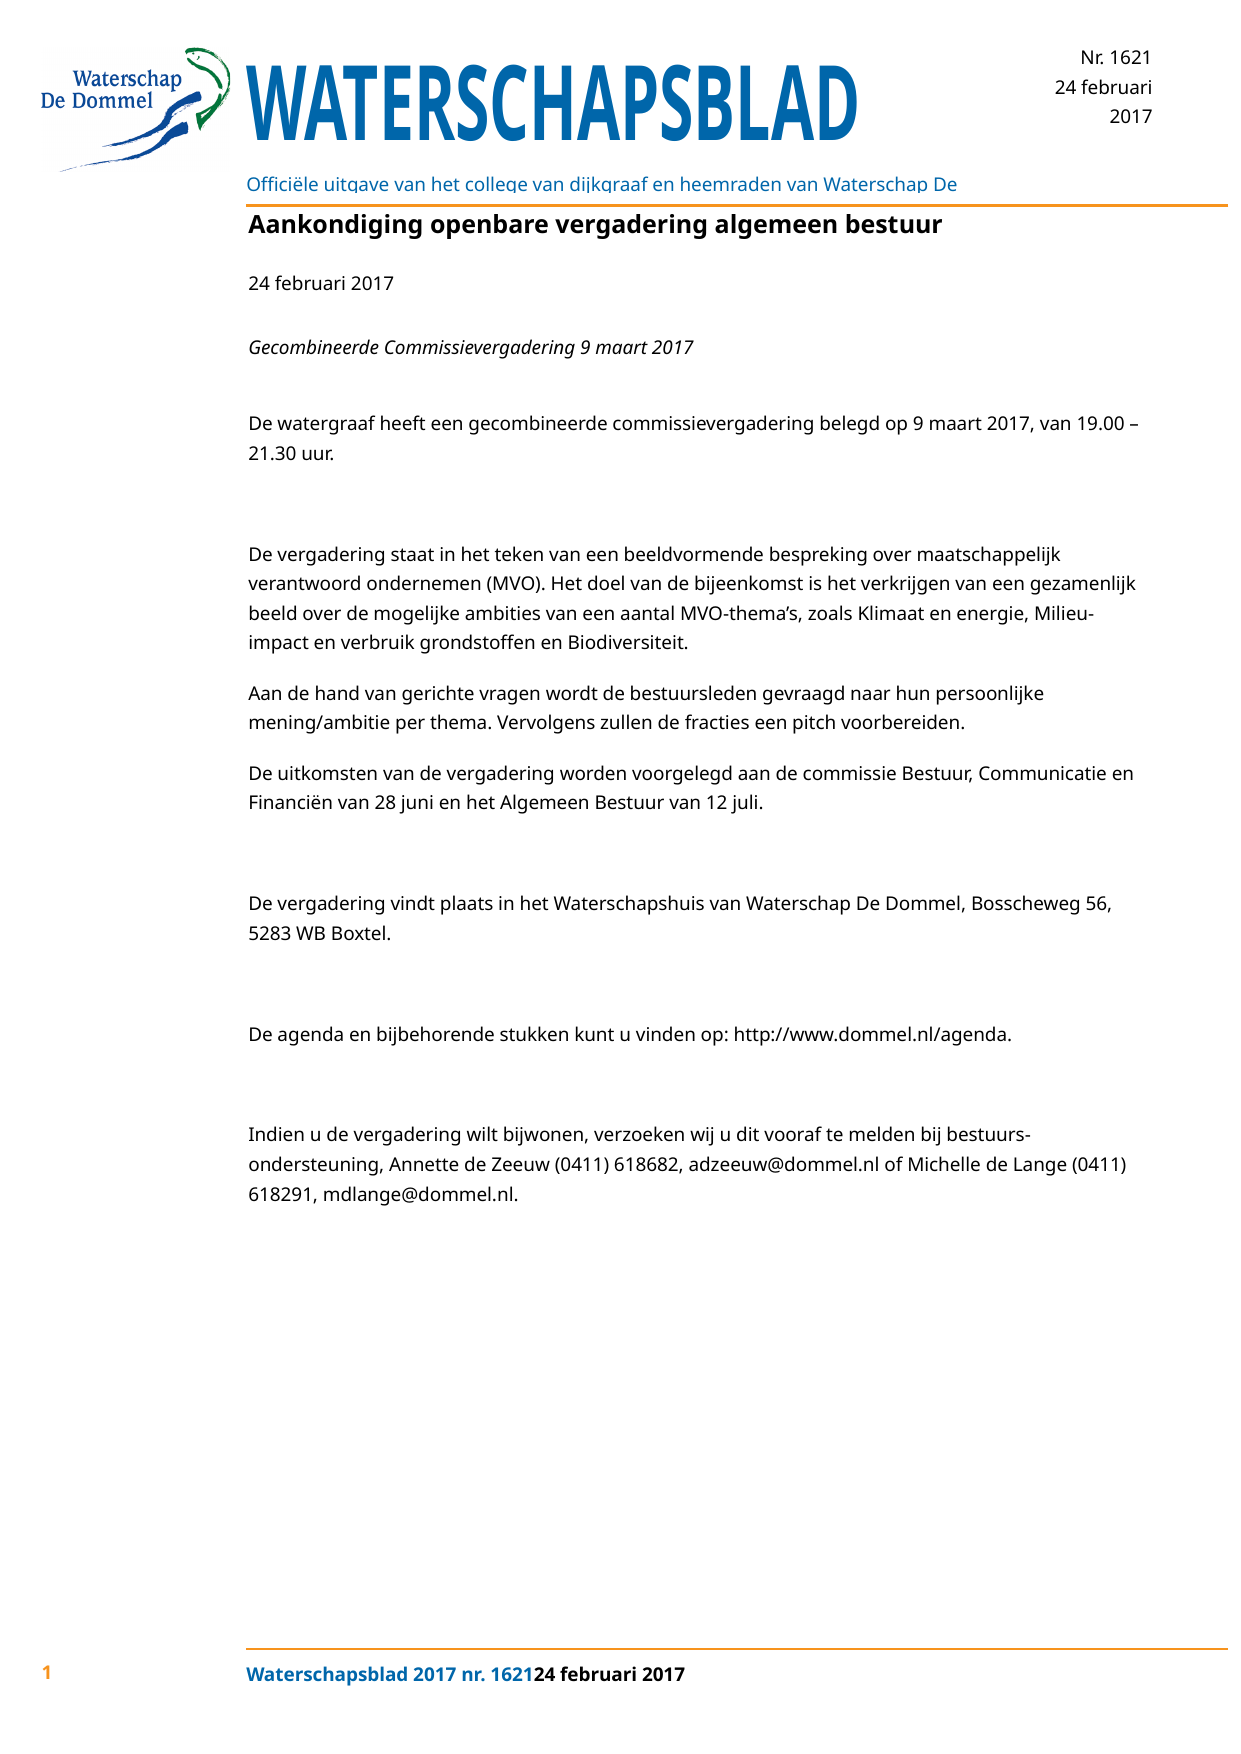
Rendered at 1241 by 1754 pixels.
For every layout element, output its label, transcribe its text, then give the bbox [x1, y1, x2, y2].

text De vergadering staat in het teken van een beeldvormende bespreking over maatschappelijk verantwoord ondernemen (MVO). Het doel van de bijeenkomst is het verkrijgen van een gezamenlijk beeld over de mogelijke ambities van een aantal MVO-thema’s, zoals Klimaat en energie, Milieu-impact en verbruik grondstoffen en Biodiversiteit. [248, 541, 1152, 655]
text Gecombineerde Commissievergadering 9 maart 2017 [248, 334, 1152, 360]
text Aankondiging openbare vergadering algemeen bestuur [248, 207, 1152, 241]
text 24 februari 2017 [248, 270, 1152, 296]
text Indien u de vergadering wilt bijwonen, verzoeken wij u dit vooraf te melden bij bestuurs-ondersteuning, Annette de Zeeuw (0411) 618682, adzeeuw@dommel.nl of Michelle de Lange (0411) 618291, mdlange@dommel.nl. [248, 1122, 1152, 1207]
text De uitkomsten van de vergadering worden voorgelegd aan de commissie Bestuur, Communicatie en Financiën van 28 juni en het Algemeen Bestuur van 12 juli. [248, 760, 1152, 815]
text De vergadering vindt plaats in het Waterschapshuis van Waterschap De Dommel, Bosscheweg 56, 5283 WB Boxtel. [248, 890, 1152, 946]
text Aan de hand van gerichte vragen wordt de bestuursleden gevraagd naar hun persoonlijke mening/ambitie per thema. Vervolgens zullen de fracties een pitch voorbereiden. [248, 680, 1152, 735]
picture [41, 47, 231, 172]
text De agenda en bijbehorende stukken kunt u vinden op: http://www.dommel.nl/agenda. [248, 1021, 1152, 1047]
text De watergraaf heeft een gecombineerde commissievergadering belegd op 9 maart 2017, van 19.00 – 21.30 uur. [248, 410, 1152, 466]
